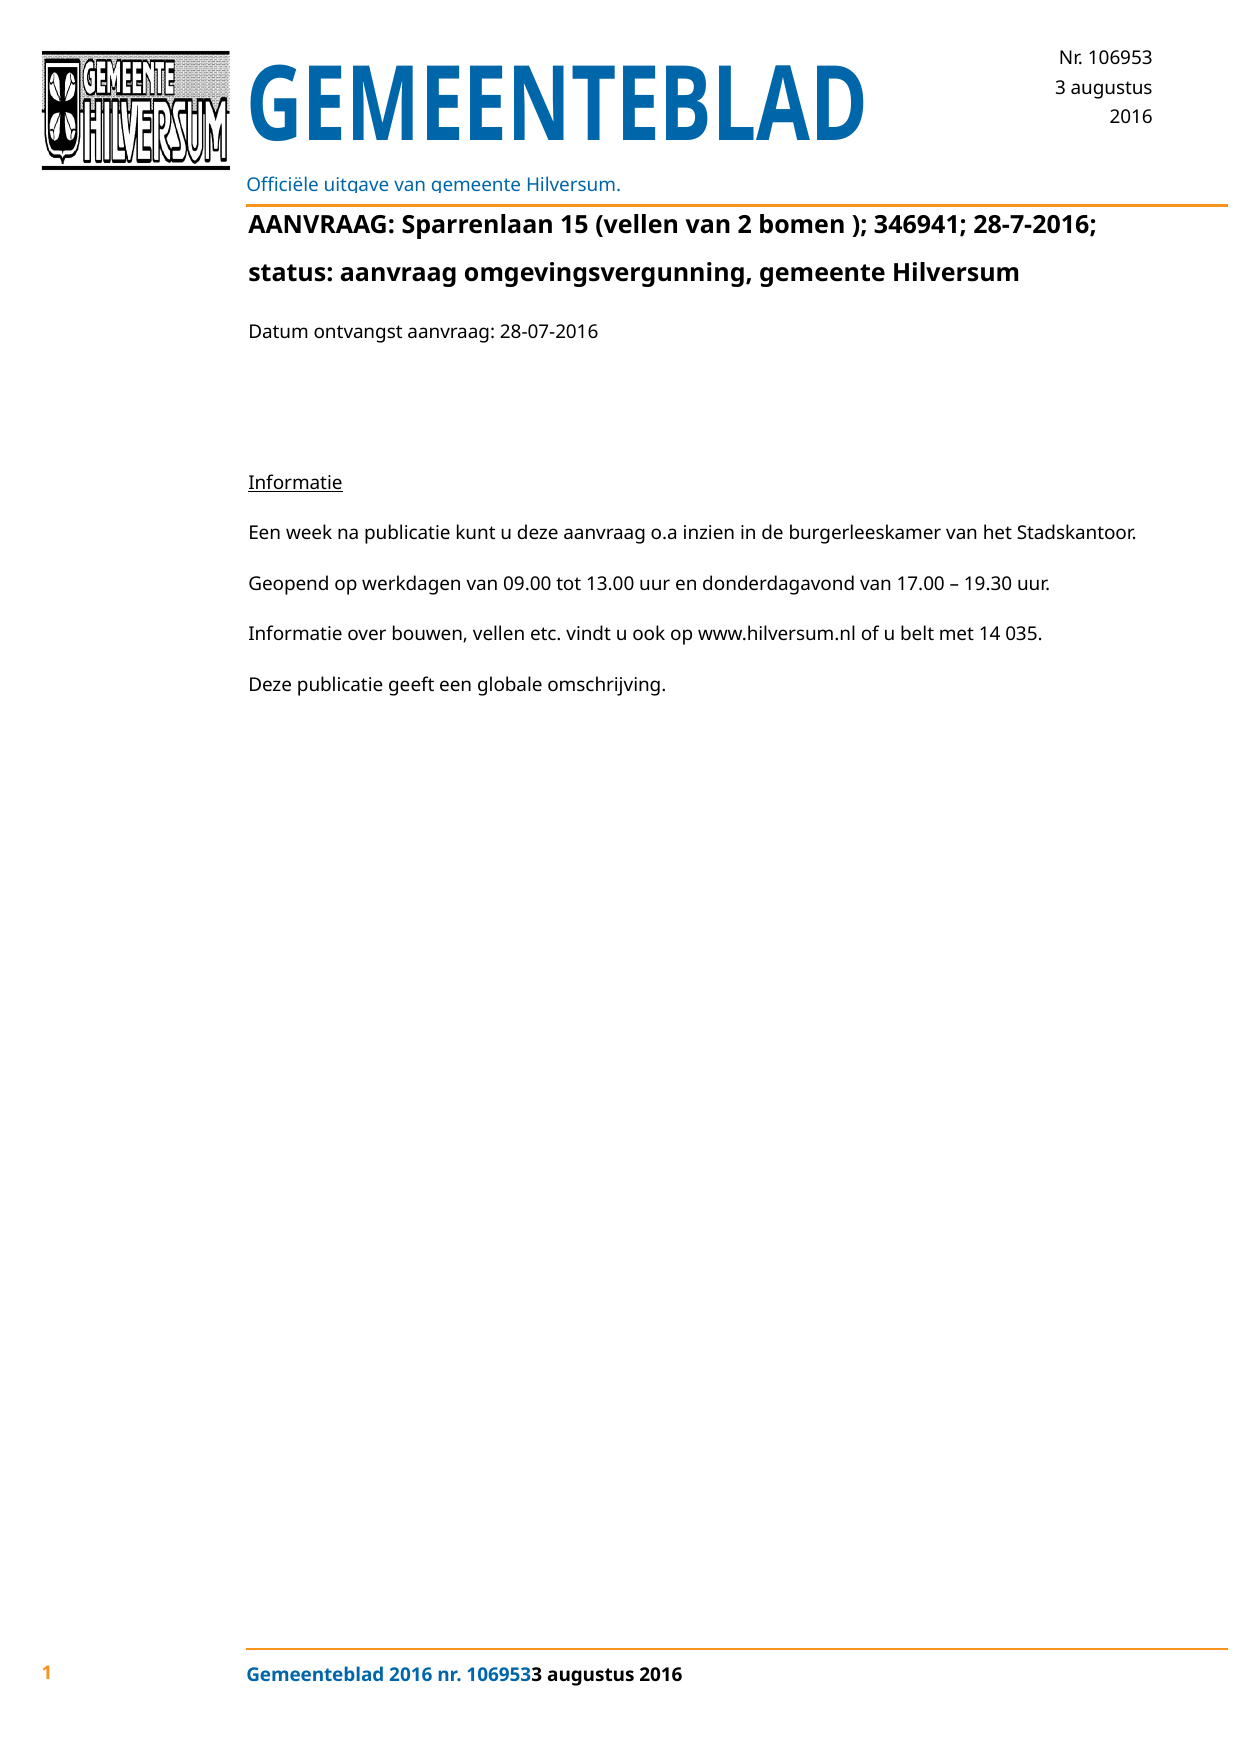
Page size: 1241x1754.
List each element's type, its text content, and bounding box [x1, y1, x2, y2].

text Informatie over bouwen, vellen etc. vindt u ook op www.hilversum.nl of u belt met 14 035. [248, 620, 1152, 646]
text AANVRAAG: Sparrenlaan 15 (vellen van 2 bomen ); 346941; 28-7-2016; status: aanvraag omgevingsvergunning, gemeente Hilversum [248, 207, 1152, 288]
text Datum ontvangst aanvraag: 28-07-2016 [248, 318, 1152, 344]
picture [41, 47, 231, 172]
text Deze publicatie geeft een globale omschrijving. [248, 671, 1152, 697]
text Informatie [248, 469, 1152, 495]
text Geopend op werkdagen van 09.00 tot 13.00 uur en donderdagavond van 17.00 – 19.30 uur. [248, 570, 1152, 596]
text Een week na publicatie kunt u deze aanvraag o.a inzien in de burgerleeskamer van het Stadskantoor. [248, 519, 1152, 545]
